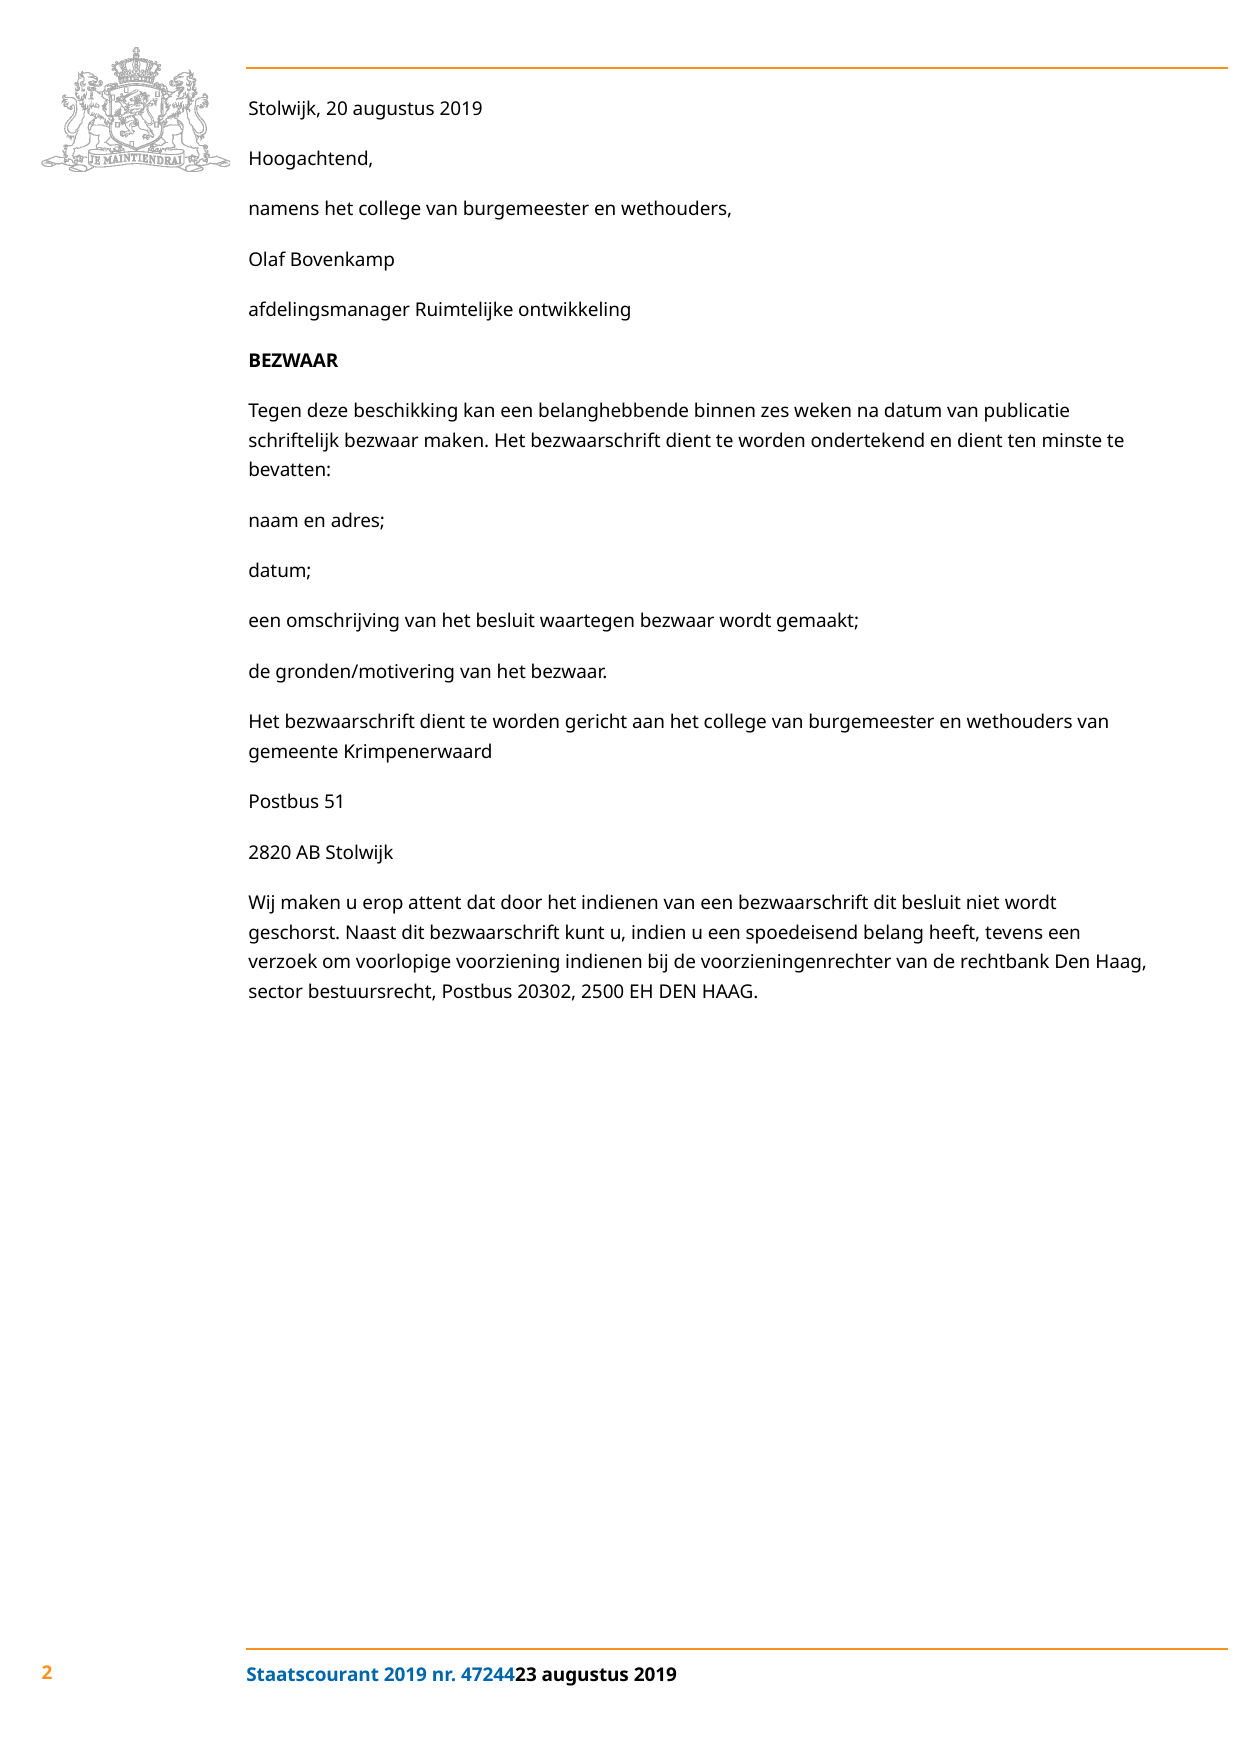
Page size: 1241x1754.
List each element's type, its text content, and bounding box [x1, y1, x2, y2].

text de gronden/motivering van het bezwaar. [248, 658, 1152, 684]
text Stolwijk, 20 augustus 2019 [248, 95, 1152, 121]
text Het bezwaarschrift dient te worden gericht aan het college van burgemeester en wethouders van gemeente Krimpenerwaard [248, 708, 1152, 764]
text Hoogachtend, [248, 145, 1152, 171]
text namens het college van burgemeester en wethouders, [248, 196, 1152, 221]
text afdelingsmanager Ruimtelijke ontwikkeling [248, 296, 1152, 322]
text Wij maken u erop attent dat door het indienen van een bezwaarschrift dit besluit niet wordt geschorst. Naast dit bezwaarschrift kunt u, indien u een spoedeisend belang heeft, tevens een verzoek om voorlopige voorziening indienen bij de voorzieningenrechter van de rechtbank Den Haag, sector bestuursrecht, Postbus 20302, 2500 EH DEN HAAG. [248, 889, 1152, 1004]
text een omschrijving van het besluit waartegen bezwaar wordt gemaakt; [248, 608, 1152, 633]
text 2820 AB Stolwijk [248, 839, 1152, 865]
text naam en adres; [248, 507, 1152, 533]
text datum; [248, 557, 1152, 583]
picture [41, 47, 231, 172]
text Olaf Bovenkamp [248, 246, 1152, 272]
text Tegen deze beschikking kan een belanghebbende binnen zes weken na datum van publicatie schriftelijk bezwaar maken. Het bezwaarschrift dient te worden ondertekend en dient ten minste te bevatten: [248, 397, 1152, 482]
text BEZWAAR [248, 347, 1152, 373]
text Postbus 51 [248, 788, 1152, 814]
